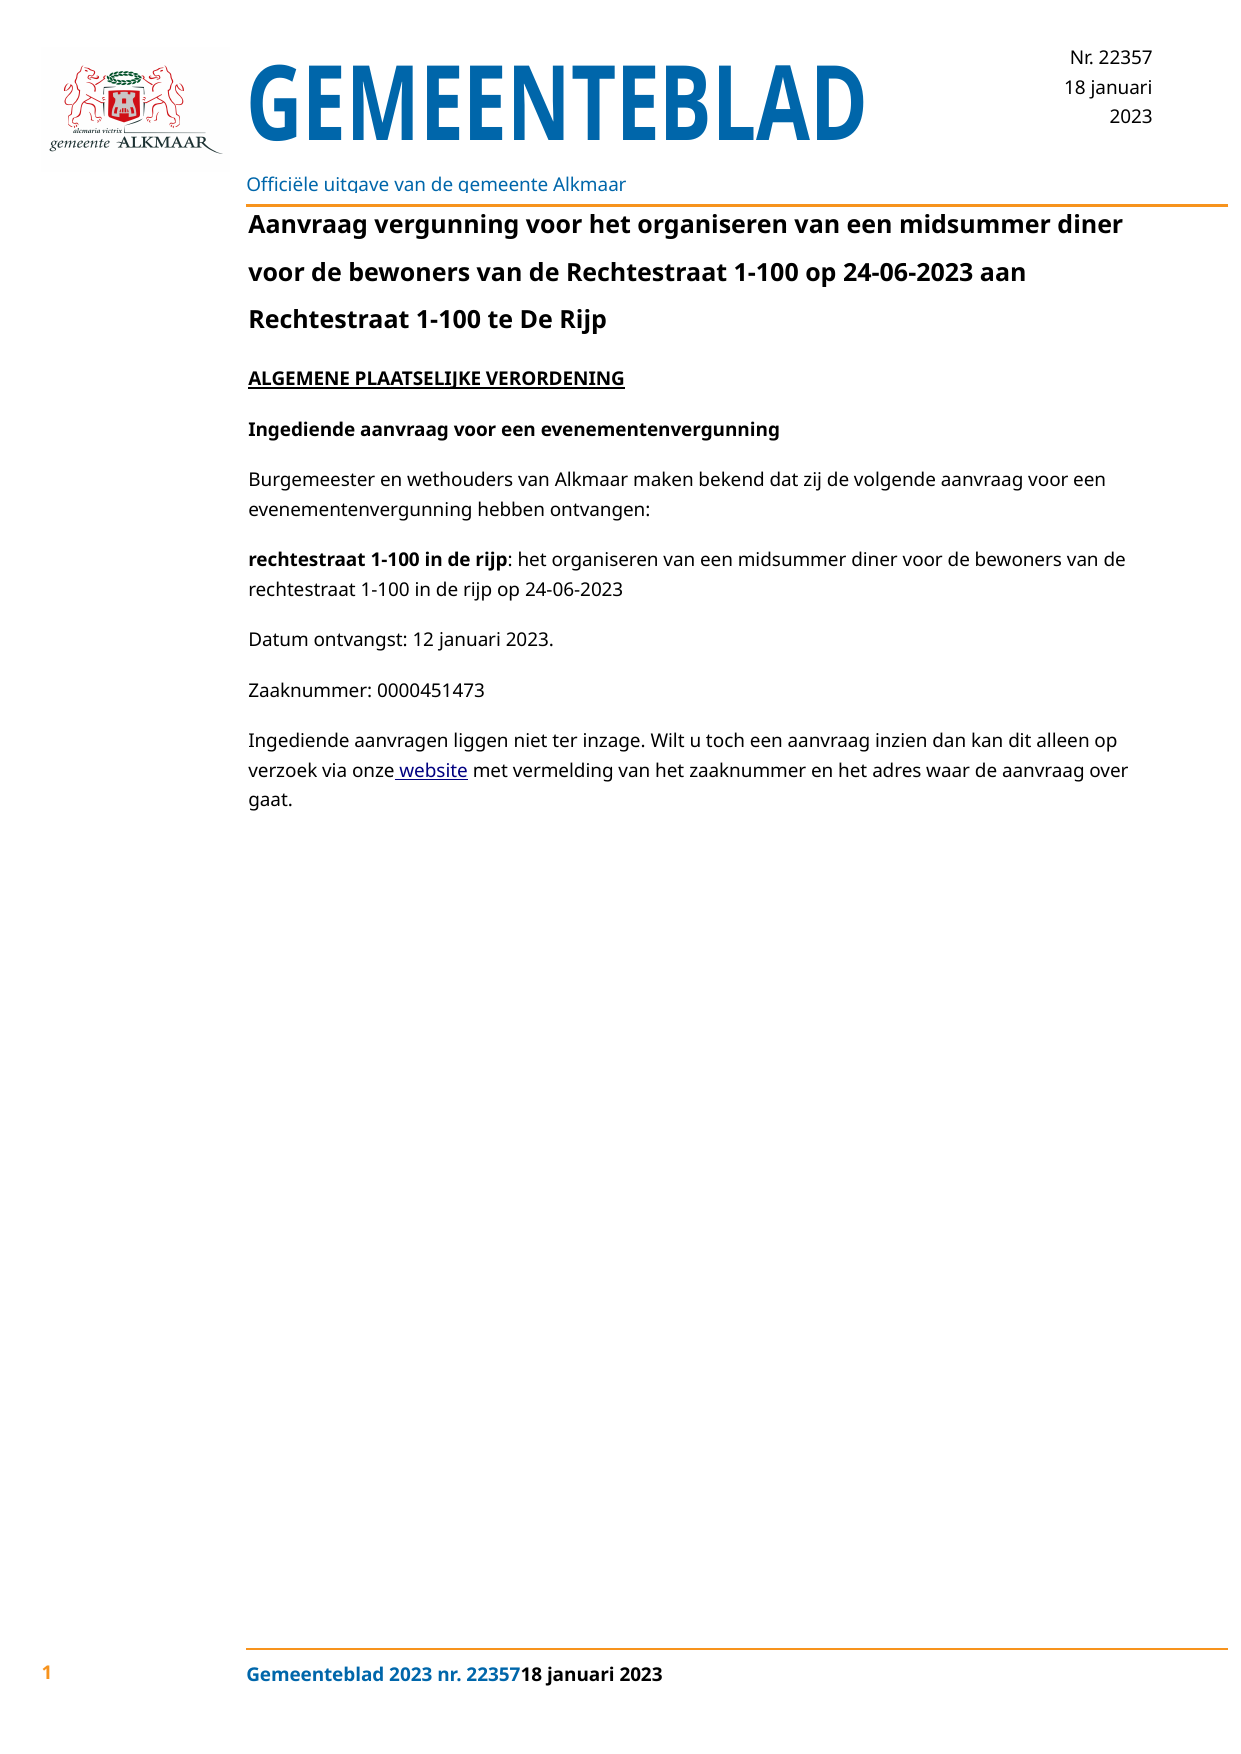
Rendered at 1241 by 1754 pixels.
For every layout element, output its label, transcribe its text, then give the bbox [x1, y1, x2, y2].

text Zaaknummer: 0000451473 [248, 677, 1152, 702]
text Burgemeester en wethouders van Alkmaar maken bekend dat zij de volgende aanvraag voor een evenementenvergunning hebben ontvangen: [248, 466, 1152, 522]
picture [41, 47, 231, 172]
text rechtestraat 1-100 in de rijp: het organiseren van een midsummer diner voor de bewoners van de rechtestraat 1-100 in de rijp op 24-06-2023 [248, 546, 1152, 602]
text Aanvraag vergunning voor het organiseren van een midsummer diner voor de bewoners van de Rechtestraat 1-100 op 24-06-2023 aan Rechtestraat 1-100 te De Rijp [248, 207, 1152, 336]
text ALGEMENE PLAATSELIJKE VERORDENING [248, 366, 1152, 391]
text Ingediende aanvraag voor een evenementenvergunning [248, 416, 1152, 442]
text Datum ontvangst: 12 januari 2023. [248, 626, 1152, 652]
text Ingediende aanvragen liggen niet ter inzage. Wilt u toch een aanvraag inzien dan kan dit alleen op verzoek via onze website met vermelding van het zaaknummer en het adres waar de aanvraag over gaat. [248, 727, 1152, 812]
